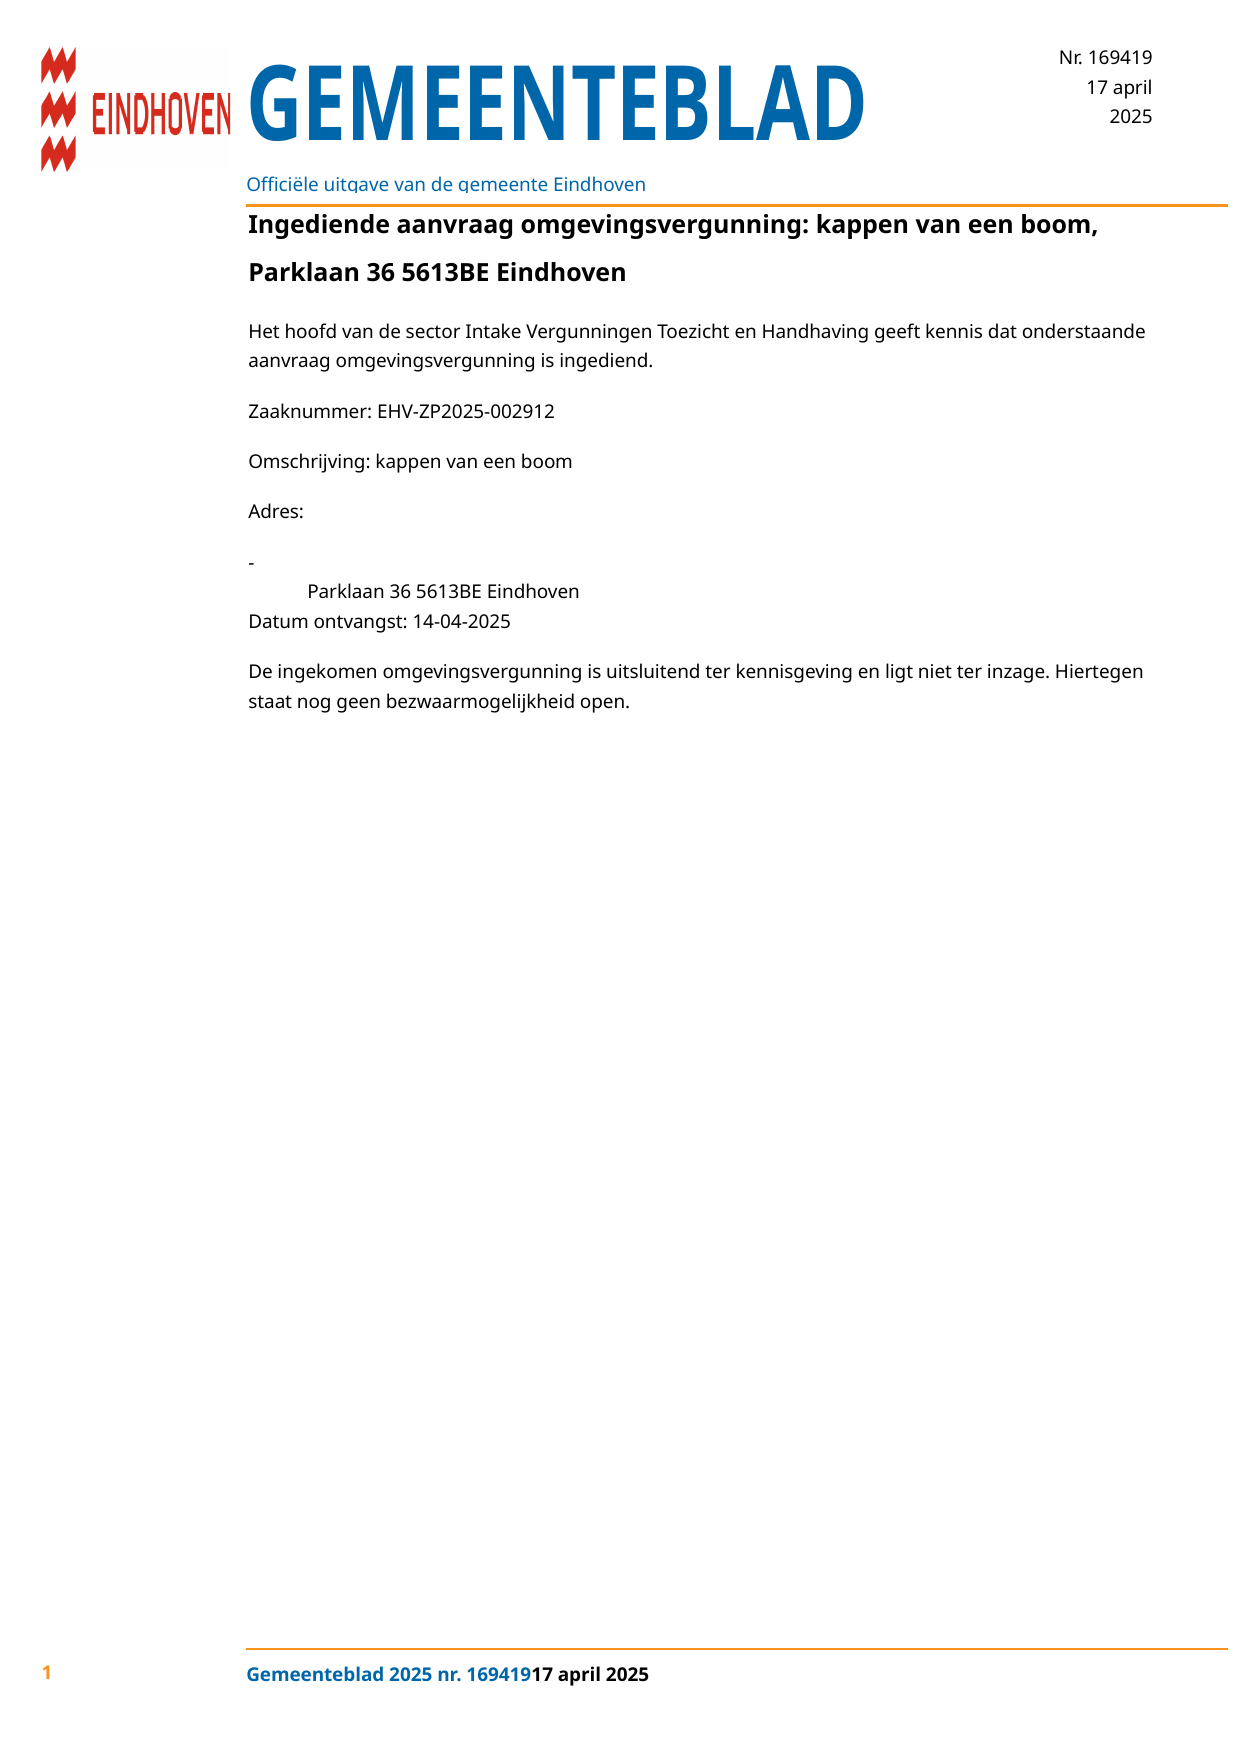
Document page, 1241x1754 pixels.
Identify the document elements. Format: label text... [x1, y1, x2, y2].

picture [41, 47, 231, 172]
list Parklaan 36 5613BE Eindhoven [248, 579, 1152, 604]
text Adres: [248, 499, 1152, 524]
text Omschrijving: kappen van een boom [248, 448, 1152, 474]
text Het hoofd van de sector Intake Vergunningen Toezicht en Handhaving geeft kennis dat onderstaande aanvraag omgevingsvergunning is ingediend. [248, 318, 1152, 373]
text De ingekomen omgevingsvergunning is uitsluitend ter kennisgeving en ligt niet ter inzage. Hiertegen staat nog geen bezwaarmogelijkheid open. [248, 659, 1152, 714]
text Datum ontvangst: 14-04-2025 [248, 608, 1152, 634]
text Zaaknummer: EHV-ZP2025-002912 [248, 398, 1152, 424]
text Ingediende aanvraag omgevingsvergunning: kappen van een boom, Parklaan 36 5613BE Eindhoven [248, 207, 1152, 288]
